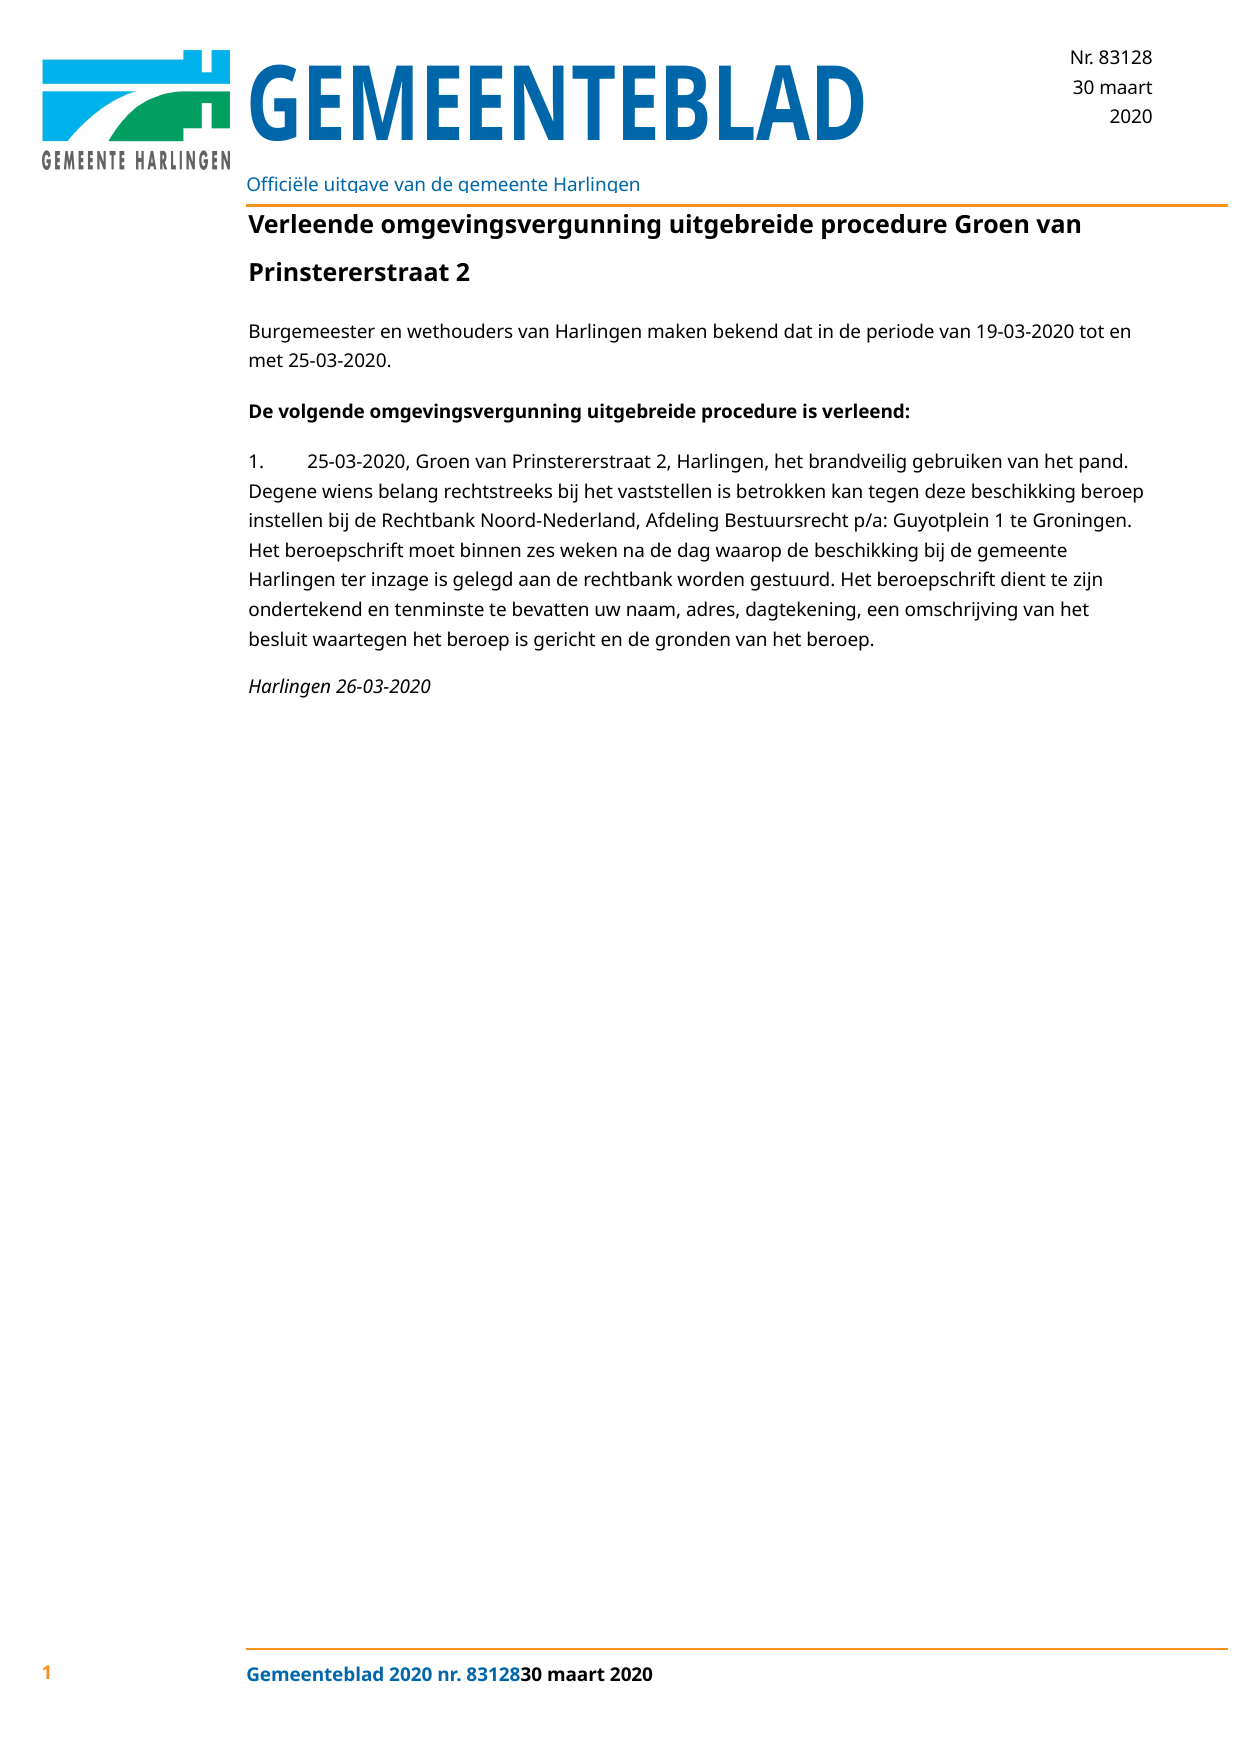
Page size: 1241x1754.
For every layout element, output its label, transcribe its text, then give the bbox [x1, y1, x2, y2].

picture [41, 47, 231, 172]
list 25-03-2020, Groen van Prinstererstraat 2, Harlingen, het brandveilig gebruiken van het pand. [248, 448, 1152, 474]
text Harlingen 26-03-2020 [248, 674, 1152, 699]
text De volgende omgevingsvergunning uitgebreide procedure is verleend: [248, 398, 1152, 424]
text Burgemeester en wethouders van Harlingen maken bekend dat in de periode van 19-03-2020 tot en met 25-03-2020. [248, 318, 1152, 373]
text Degene wiens belang rechtstreeks bij het vaststellen is betrokken kan tegen deze beschikking beroep instellen bij de Rechtbank Noord-Nederland, Afdeling Bestuursrecht p/a: Guyotplein 1 te Groningen. Het beroepschrift moet binnen zes weken na de dag waarop de beschikking bij de gemeente Harlingen ter inzage is gelegd aan de rechtbank worden gestuurd. Het beroepschrift dient te zijn ondertekend en tenminste te bevatten uw naam, adres, dagtekening, een omschrijving van het besluit waartegen het beroep is gericht en de gronden van het beroep. [248, 478, 1152, 652]
text Verleende omgevingsvergunning uitgebreide procedure Groen van Prinstererstraat 2 [248, 207, 1152, 288]
